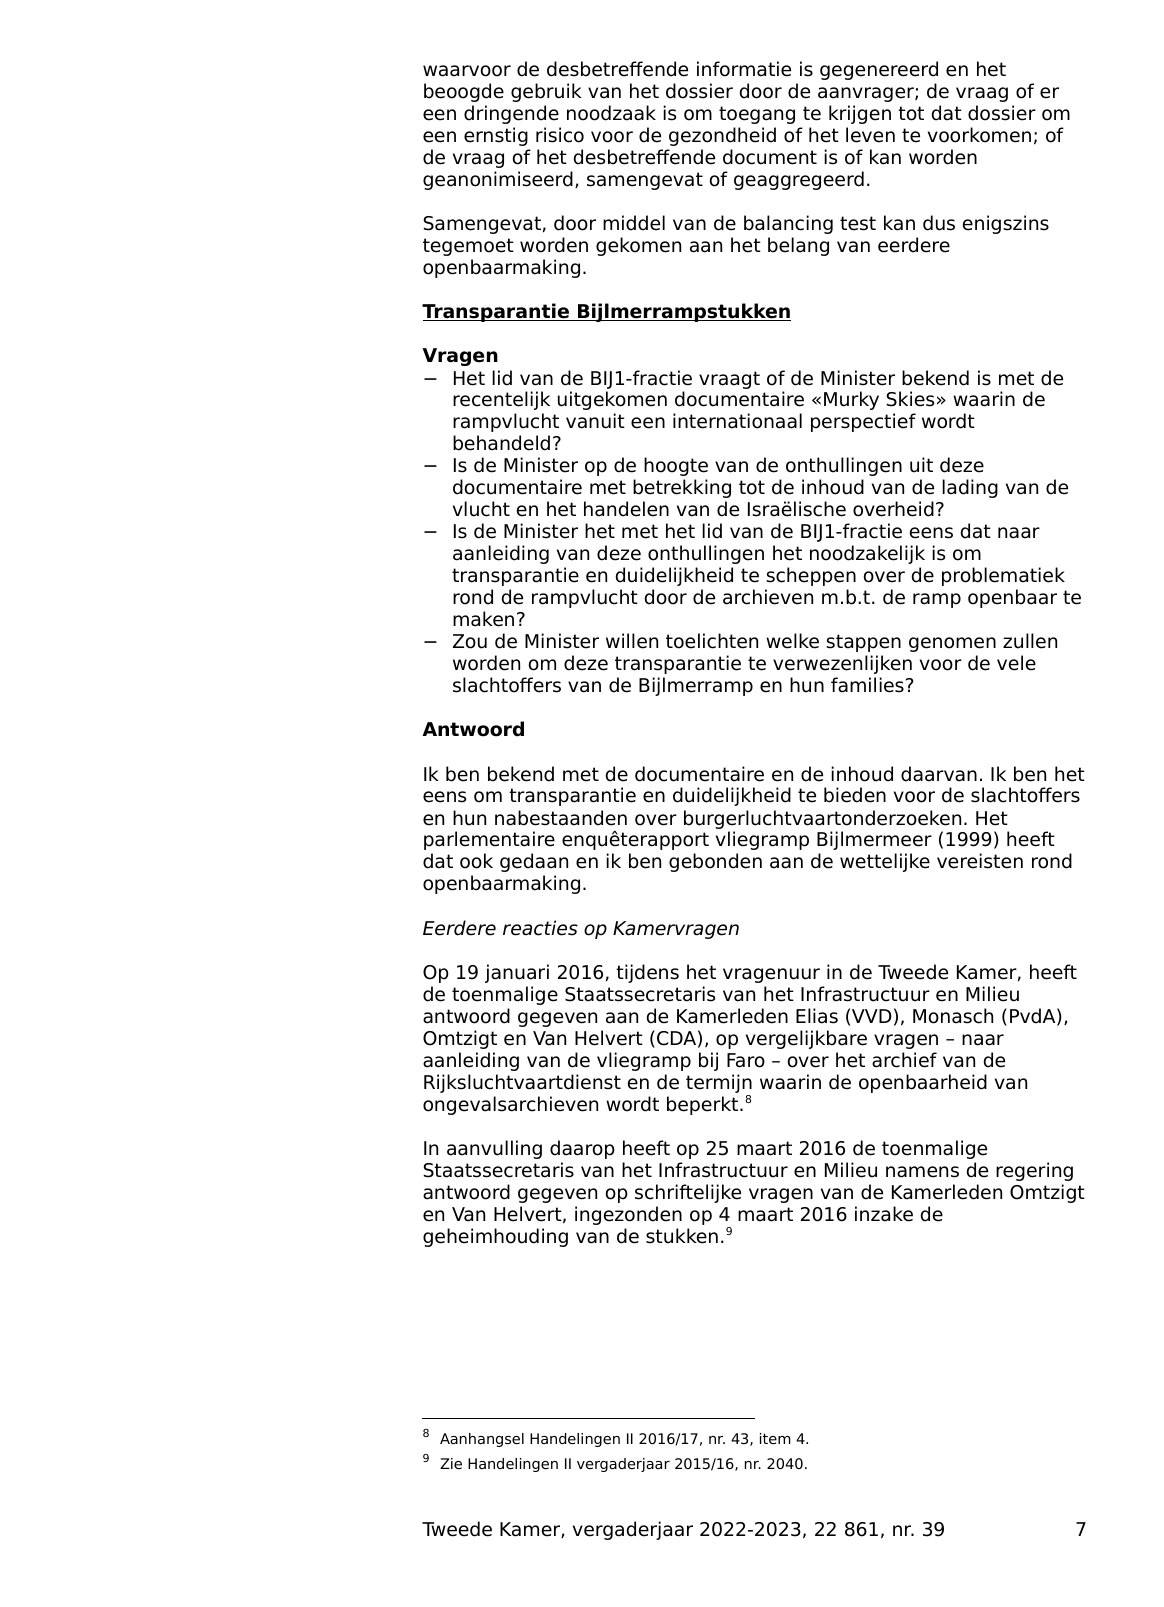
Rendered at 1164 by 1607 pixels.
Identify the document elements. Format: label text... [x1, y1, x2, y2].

subtitle Eerdere reacties op Kamervragen [422, 917, 1087, 939]
text In aanvulling daarop heeft op 25 maart 2016 de toenmalige Staatssecretaris van het Infrastructuur en Milieu namens de regering antwoord gegeven op schriftelijke vragen van de Kamerleden Omtzigt en Van Helvert, ingezonden op 4 maart 2016 inzake de geheimhouding van de stukken. [422, 1138, 1087, 1248]
text − Is de Minister het met het lid van de BIJ1-fractie eens dat naar aanleiding van deze onthullingen het noodzakelijk is om transparantie en duidelijkheid te scheppen over de problematiek rond de rampvlucht door de archieven m.b.t. de ramp openbaar te maken? [422, 521, 1087, 631]
text Zie Handelingen II vergaderjaar 2015/16, nr. 2040. [422, 1452, 1087, 1474]
text Aanhangsel Handelingen II 2016/17, nr. 43, item 4. [422, 1427, 1087, 1449]
text Samengevat, door middel van de balancing test kan dus enigszins tegemoet worden gekomen aan het belang van eerdere openbaarmaking. [422, 213, 1087, 279]
text Op 19 januari 2016, tijdens het vragenuur in de Tweede Kamer, heeft de toenmalige Staatssecretaris van het Infrastructuur en Milieu antwoord gegeven aan de Kamerleden Elias (VVD), Monasch (PvdA), Omtzigt en Van Helvert (CDA), op vergelijkbare vragen – naar aanleiding van de vliegramp bij Faro – over het archief van de Rijksluchtvaartdienst en de termijn waarin de openbaarheid van ongevalsarchieven wordt beperkt. [422, 962, 1087, 1116]
text waarvoor de desbetreffende informatie is gegenereerd en het beoogde gebruik van het dossier door de aanvrager; de vraag of er een dringende noodzaak is om toegang te krijgen tot dat dossier om een ernstig risico voor de gezondheid of het leven te voorkomen; of de vraag of het desbetreffende document is of kan worden geanonimiseerd, samengevat of geaggregeerd. [422, 59, 1087, 191]
subtitle Vragen [422, 345, 1087, 367]
subtitle Antwoord [422, 719, 1087, 741]
text − Het lid van de BIJ1-fractie vraagt of de Minister bekend is met de recentelijk uitgekomen documentaire «Murky Skies» waarin de rampvlucht vanuit een internationaal perspectief wordt behandeld? [422, 367, 1087, 455]
text Ik ben bekend met de documentaire en de inhoud daarvan. Ik ben het eens om transparantie en duidelijkheid te bieden voor de slachtoffers en hun nabestaanden over burgerluchtvaartonderzoeken. Het parlementaire enquêterapport vliegramp Bijlmermeer (1999) heeft dat ook gedaan en ik ben gebonden aan de wettelijke vereisten rond openbaarmaking. [422, 763, 1087, 895]
text − Is de Minister op de hoogte van de onthullingen uit deze documentaire met betrekking tot de inhoud van de lading van de vlucht en het handelen van de Israëlische overheid? [422, 455, 1087, 521]
text − Zou de Minister willen toelichten welke stappen genomen zullen worden om deze transparantie te verwezenlijken voor de vele slachtoffers van de Bijlmerramp en hun families? [422, 631, 1087, 697]
subtitle Transparantie Bijlmerrampstukken [422, 301, 1087, 323]
